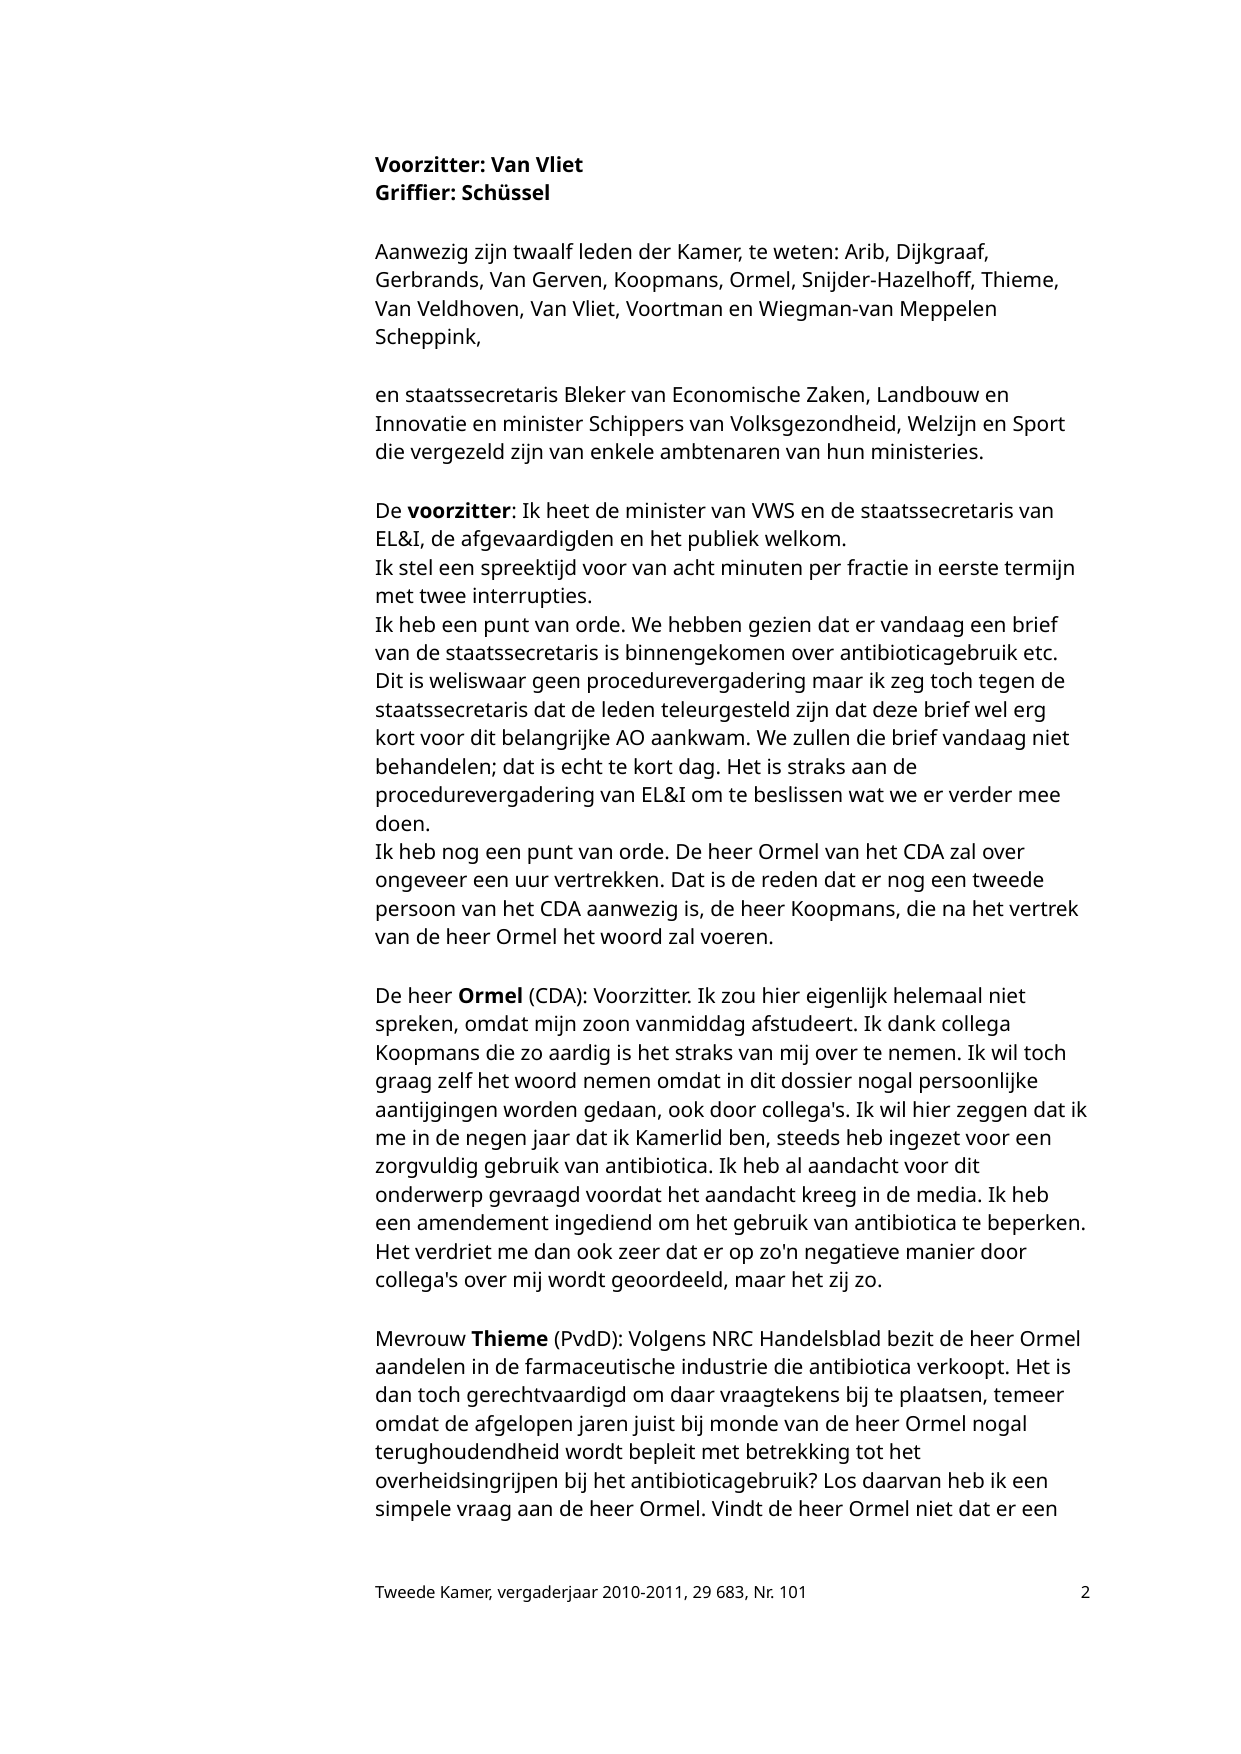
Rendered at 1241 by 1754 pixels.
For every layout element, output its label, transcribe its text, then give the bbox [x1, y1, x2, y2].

text en staatssecretaris Bleker van Economische Zaken, Landbouw en Innovatie en minister Schippers van Volksgezondheid, Welzijn en Sport die vergezeld zijn van enkele ambtenaren van hun ministeries. [375, 381, 1090, 466]
text Ik stel een spreektijd voor van acht minuten per fractie in eerste termijn met twee interrupties. [375, 553, 1090, 610]
text Griffier: Schüssel [375, 178, 1090, 207]
text Voorzitter: Van Vliet [375, 150, 1090, 178]
text Ik heb nog een punt van orde. De heer Ormel van het CDA zal over ongeveer een uur vertrekken. Dat is de reden dat er nog een tweede persoon van het CDA aanwezig is, de heer Koopmans, die na het vertrek van de heer Ormel het woord zal voeren. [375, 837, 1090, 951]
text Mevrouw Thieme (PvdD): Volgens NRC Handelsblad bezit de heer Ormel aandelen in de farmaceutische industrie die antibiotica verkoopt. Het is dan toch gerechtvaardigd om daar vraagtekens bij te plaatsen, temeer omdat de afgelopen jaren juist bij monde van de heer Ormel nogal terughoudendheid wordt bepleit met betrekking tot het overheidsingrijpen bij het antibioticagebruik? Los daarvan heb ik een simpele vraag aan de heer Ormel. Vindt de heer Ormel niet dat er een [375, 1324, 1090, 1523]
text Ik heb een punt van orde. We hebben gezien dat er vandaag een brief van de staatssecretaris is binnengekomen over antibioticagebruik etc. Dit is weliswaar geen procedurevergadering maar ik zeg toch tegen de staatssecretaris dat de leden teleurgesteld zijn dat deze brief wel erg kort voor dit belangrijke AO aankwam. We zullen die brief vandaag niet behandelen; dat is echt te kort dag. Het is straks aan de procedurevergadering van EL&I om te beslissen wat we er verder mee doen. [375, 610, 1090, 837]
text De heer Ormel (CDA): Voorzitter. Ik zou hier eigenlijk helemaal niet spreken, omdat mijn zoon vanmiddag afstudeert. Ik dank collega Koopmans die zo aardig is het straks van mij over te nemen. Ik wil toch graag zelf het woord nemen omdat in dit dossier nogal persoonlijke aantijgingen worden gedaan, ook door collega's. Ik wil hier zeggen dat ik me in de negen jaar dat ik Kamerlid ben, steeds heb ingezet voor een zorgvuldig gebruik van antibiotica. Ik heb al aandacht voor dit onderwerp gevraagd voordat het aandacht kreeg in de media. Ik heb een amendement ingediend om het gebruik van antibiotica te beperken. Het verdriet me dan ook zeer dat er op zo'n negatieve manier door collega's over mij wordt geoordeeld, maar het zij zo. [375, 981, 1090, 1294]
text De voorzitter: Ik heet de minister van VWS en de staatssecretaris van EL&I, de afgevaardigden en het publiek welkom. [375, 496, 1090, 553]
text Aanwezig zijn twaalf leden der Kamer, te weten: Arib, Dijkgraaf, Gerbrands, Van Gerven, Koopmans, Ormel, Snijder-Hazelhoff, Thieme, Van Veldhoven, Van Vliet, Voortman en Wiegman-van Meppelen Scheppink, [375, 237, 1090, 351]
